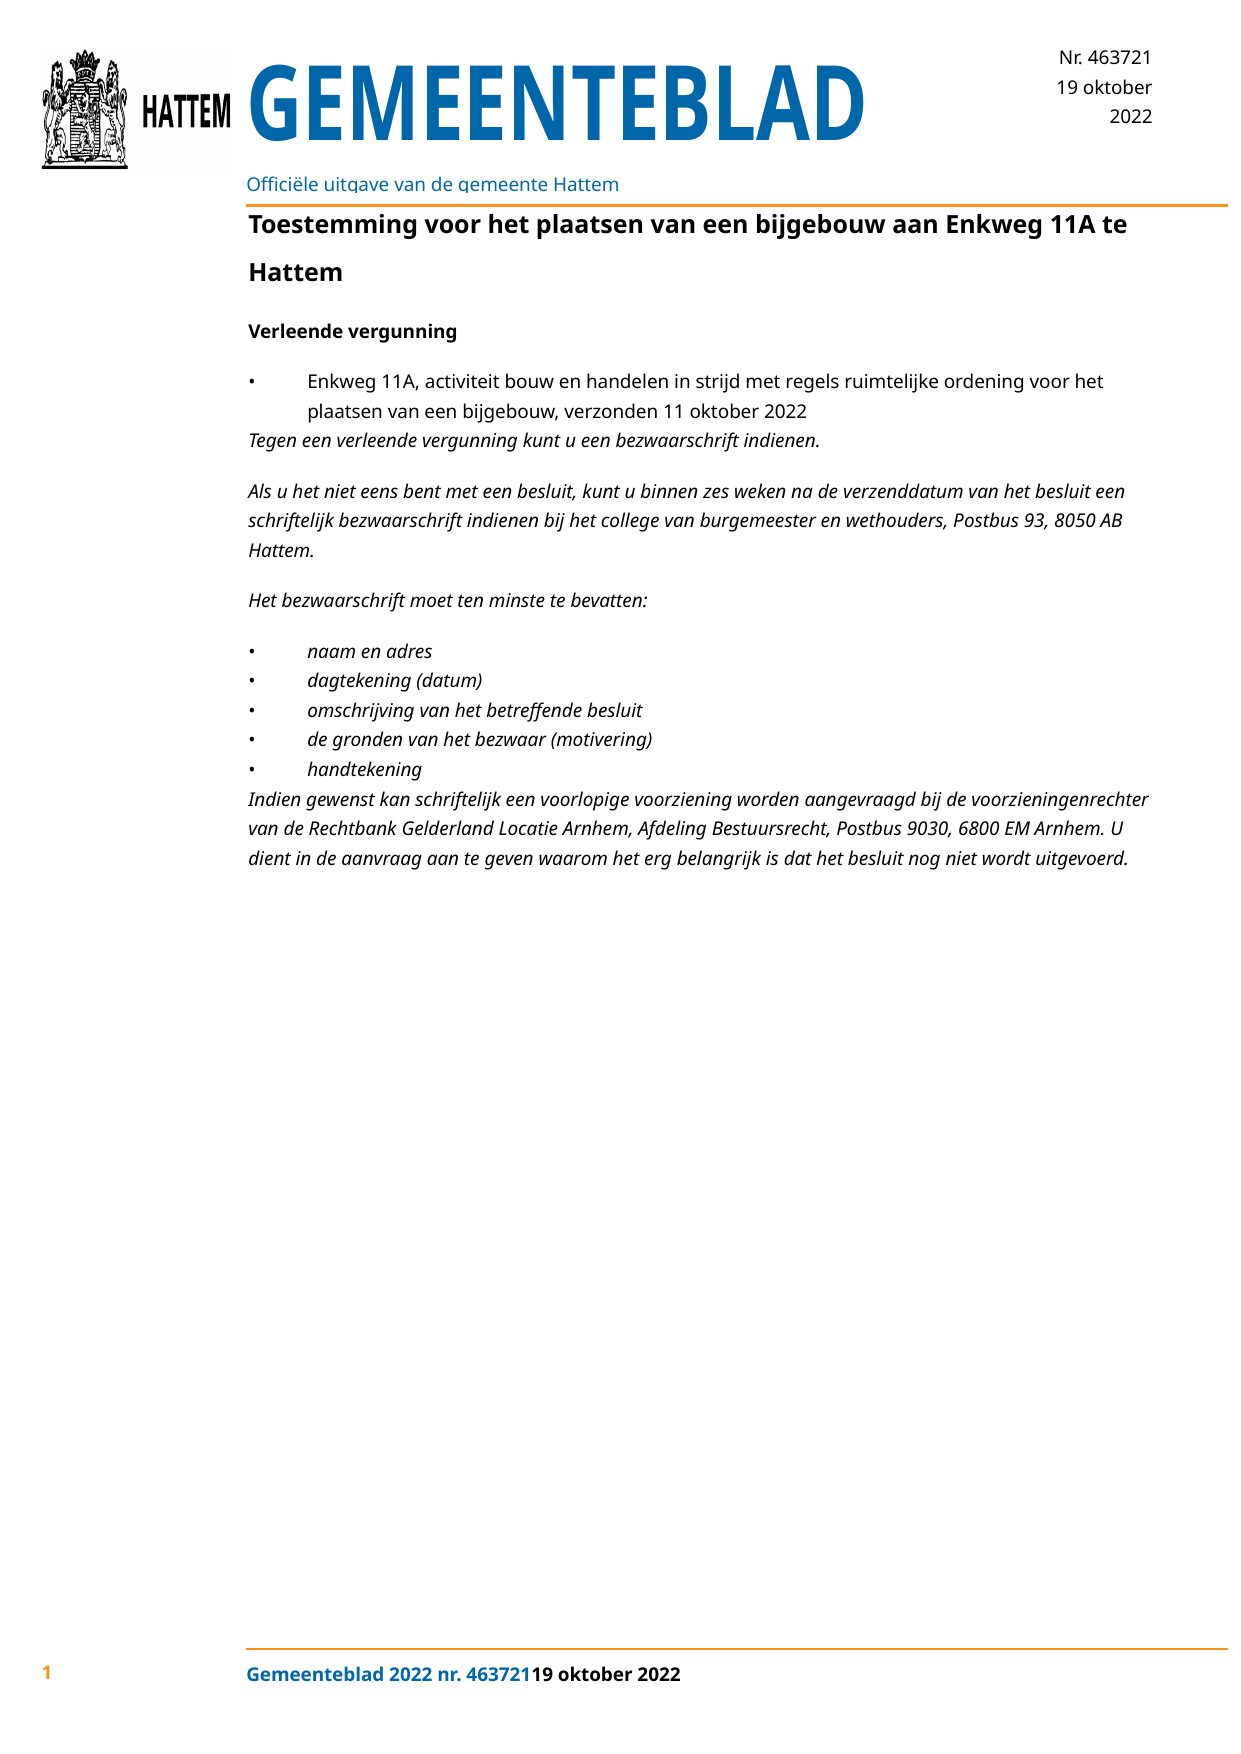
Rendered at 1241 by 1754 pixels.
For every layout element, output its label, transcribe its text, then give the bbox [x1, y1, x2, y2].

list Enkweg 11A, activiteit bouw en handelen in strijd met regels ruimtelijke ordening voor het plaatsen van een bijgebouw, verzonden 11 oktober 2022 [248, 368, 1152, 424]
text Toestemming voor het plaatsen van een bijgebouw aan Enkweg 11A te Hattem [248, 207, 1152, 288]
text Tegen een verleende vergunning kunt u een bezwaarschrift indienen. [248, 427, 1152, 453]
list naam en adres [248, 638, 1152, 664]
list dagtekening (datum) [248, 667, 1152, 693]
text Het bezwaarschrift moet ten minste te bevatten: [248, 587, 1152, 613]
text Verleende vergunning [248, 318, 1152, 344]
picture [41, 47, 231, 172]
text Indien gewenst kan schriftelijk een voorlopige voorziening worden aangevraagd bij de voorzieningenrechter van de Rechtbank Gelderland Locatie Arnhem, Afdeling Bestuursrecht, Postbus 9030, 6800 EM Arnhem. U dient in de aanvraag aan te geven waarom het erg belangrijk is dat het besluit nog niet wordt uitgevoerd. [248, 786, 1152, 871]
list omschrijving van het betreffende besluit [248, 697, 1152, 723]
list de gronden van het bezwaar (motivering) [248, 727, 1152, 752]
list handtekening [248, 756, 1152, 782]
text Als u het niet eens bent met een besluit, kunt u binnen zes weken na de verzenddatum van het besluit een schriftelijk bezwaarschrift indienen bij het college van burgemeester en wethouders, Postbus 93, 8050 AB Hattem. [248, 478, 1152, 563]
